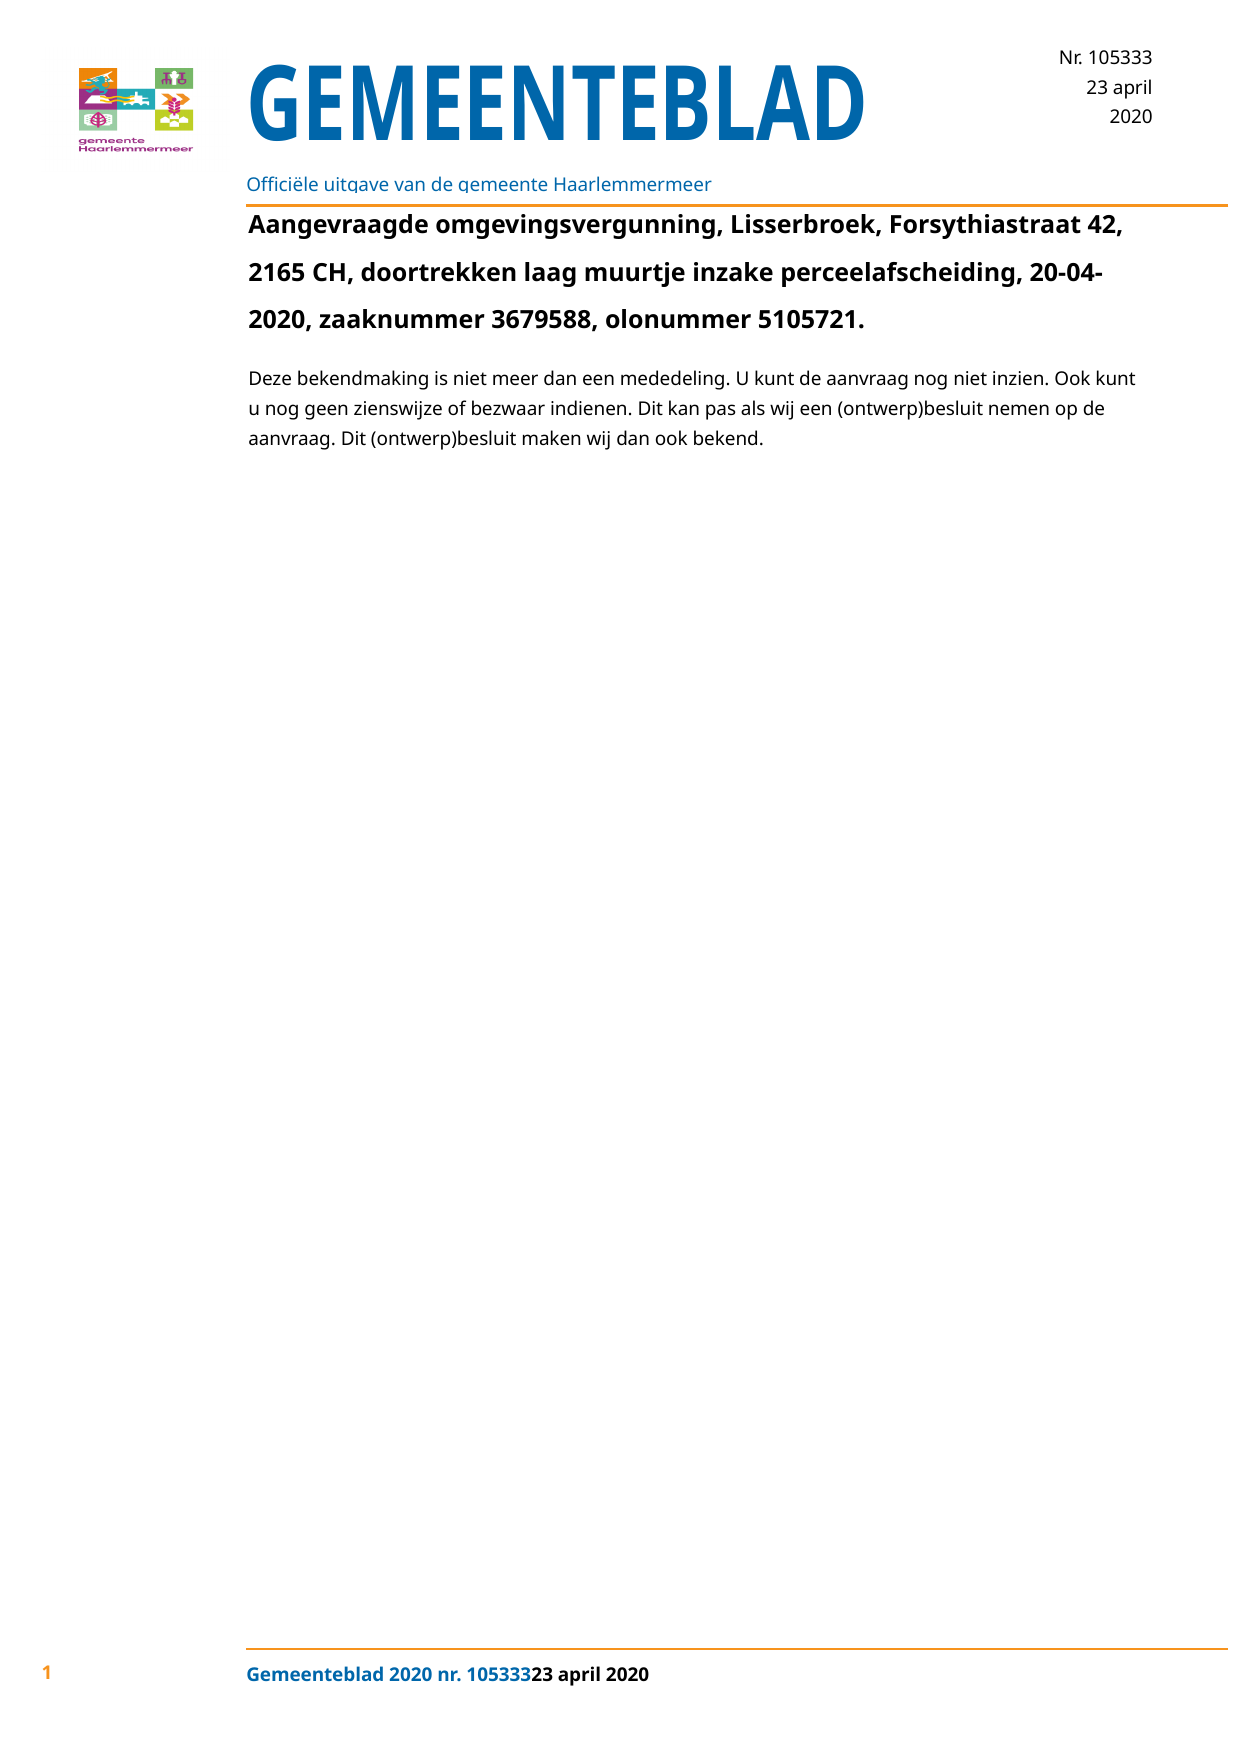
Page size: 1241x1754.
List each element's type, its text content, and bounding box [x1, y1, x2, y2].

text Aangevraagde omgevingsvergunning, Lisserbroek, Forsythiastraat 42, 2165 CH, doortrekken laag muurtje inzake perceelafscheiding, 20-04-2020, zaaknummer 3679588, olonummer 5105721. [248, 207, 1152, 336]
picture [41, 47, 231, 172]
text Deze bekendmaking is niet meer dan een mededeling. U kunt de aanvraag nog niet inzien. Ook kunt u nog geen zienswijze of bezwaar indienen. Dit kan pas als wij een (ontwerp)besluit nemen op de aanvraag. Dit (ontwerp)besluit maken wij dan ook bekend. [248, 366, 1152, 450]
